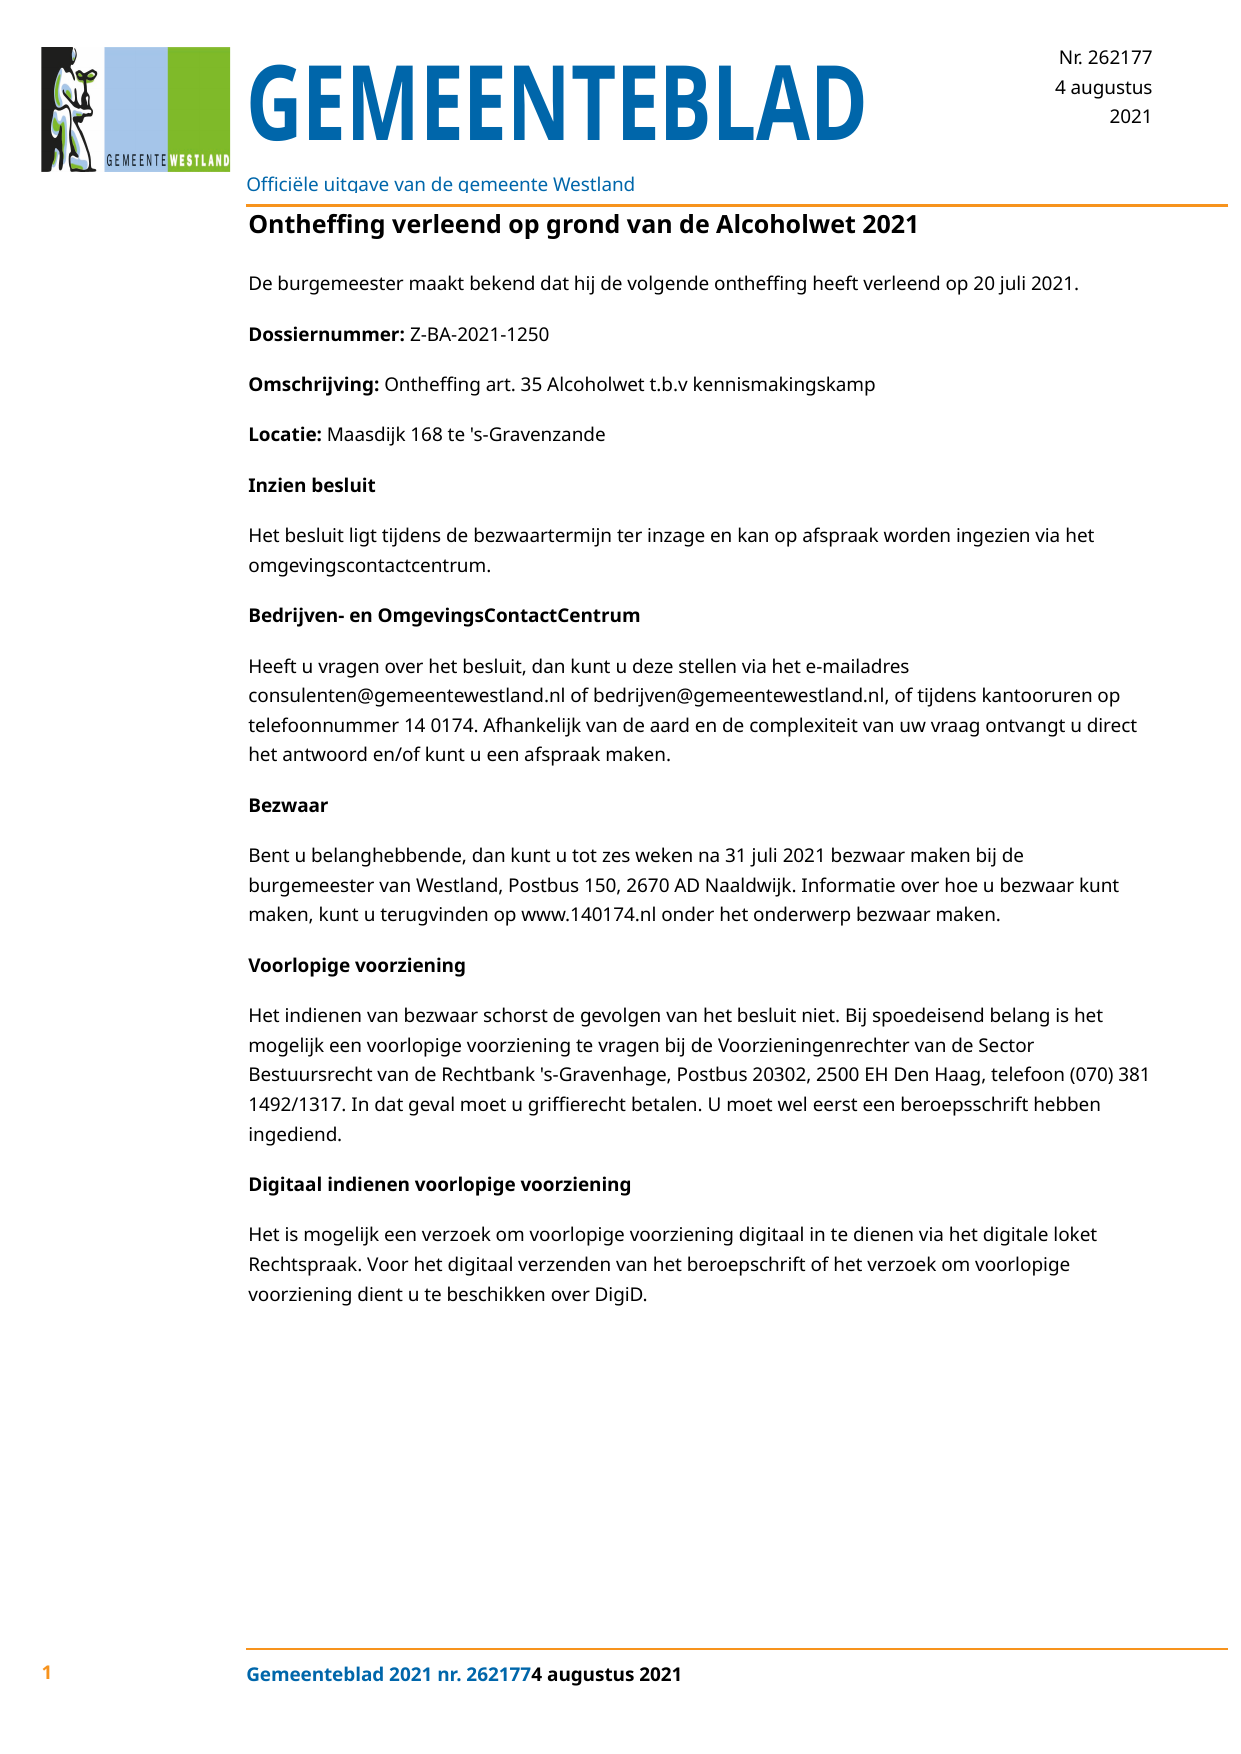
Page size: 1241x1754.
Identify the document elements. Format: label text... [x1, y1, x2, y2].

text Bedrijven- en OmgevingsContactCentrum [248, 602, 1152, 628]
text Bent u belanghebbende, dan kunt u tot zes weken na 31 juli 2021 bezwaar maken bij de burgemeester van Westland, Postbus 150, 2670 AD Naaldwijk. Informatie over hoe u bezwaar kunt maken, kunt u terugvinden op www.140174.nl onder het onderwerp bezwaar maken. [248, 842, 1152, 927]
text Bezwaar [248, 792, 1152, 818]
text Het besluit ligt tijdens de bezwaartermijn ter inzage en kan op afspraak worden ingezien via het omgevingscontactcentrum. [248, 522, 1152, 578]
text Dossiernummer: Z-BA-2021-1250 [248, 321, 1152, 346]
picture [41, 47, 231, 172]
text Inzien besluit [248, 472, 1152, 498]
text Het is mogelijk een verzoek om voorlopige voorziening digitaal in te dienen via het digitale loket Rechtspraak. Voor het digitaal verzenden van het beroepschrift of het verzoek om voorlopige voorziening dient u te beschikken over DigiD. [248, 1222, 1152, 1306]
text Locatie: Maasdijk 168 te 's-Gravenzande [248, 422, 1152, 447]
text Omschrijving: Ontheffing art. 35 Alcoholwet t.b.v kennismakingskamp [248, 371, 1152, 397]
text Het indienen van bezwaar schorst de gevolgen van het besluit niet. Bij spoedeisend belang is het mogelijk een voorlopige voorziening te vragen bij de Voorzieningenrechter van de Sector Bestuursrecht van de Rechtbank 's-Gravenhage, Postbus 20302, 2500 EH Den Haag, telefoon (070) 381 1492/1317. In dat geval moet u griffierecht betalen. U moet wel eerst een beroepsschrift hebben ingediend. [248, 1002, 1152, 1146]
text Ontheffing verleend op grond van de Alcoholwet 2021 [248, 207, 1152, 241]
text Heeft u vragen over het besluit, dan kunt u deze stellen via het e-mailadres consulenten@gemeentewestland.nl of bedrijven@gemeentewestland.nl, of tijdens kantooruren op telefoonnummer 14 0174. Afhankelijk van de aard en de complexiteit van uw vraag ontvangt u direct het antwoord en/of kunt u een afspraak maken. [248, 653, 1152, 767]
text Digitaal indienen voorlopige voorziening [248, 1171, 1152, 1197]
text Voorlopige voorziening [248, 952, 1152, 978]
text De burgemeester maakt bekend dat hij de volgende ontheffing heeft verleend op 20 juli 2021. [248, 270, 1152, 296]
